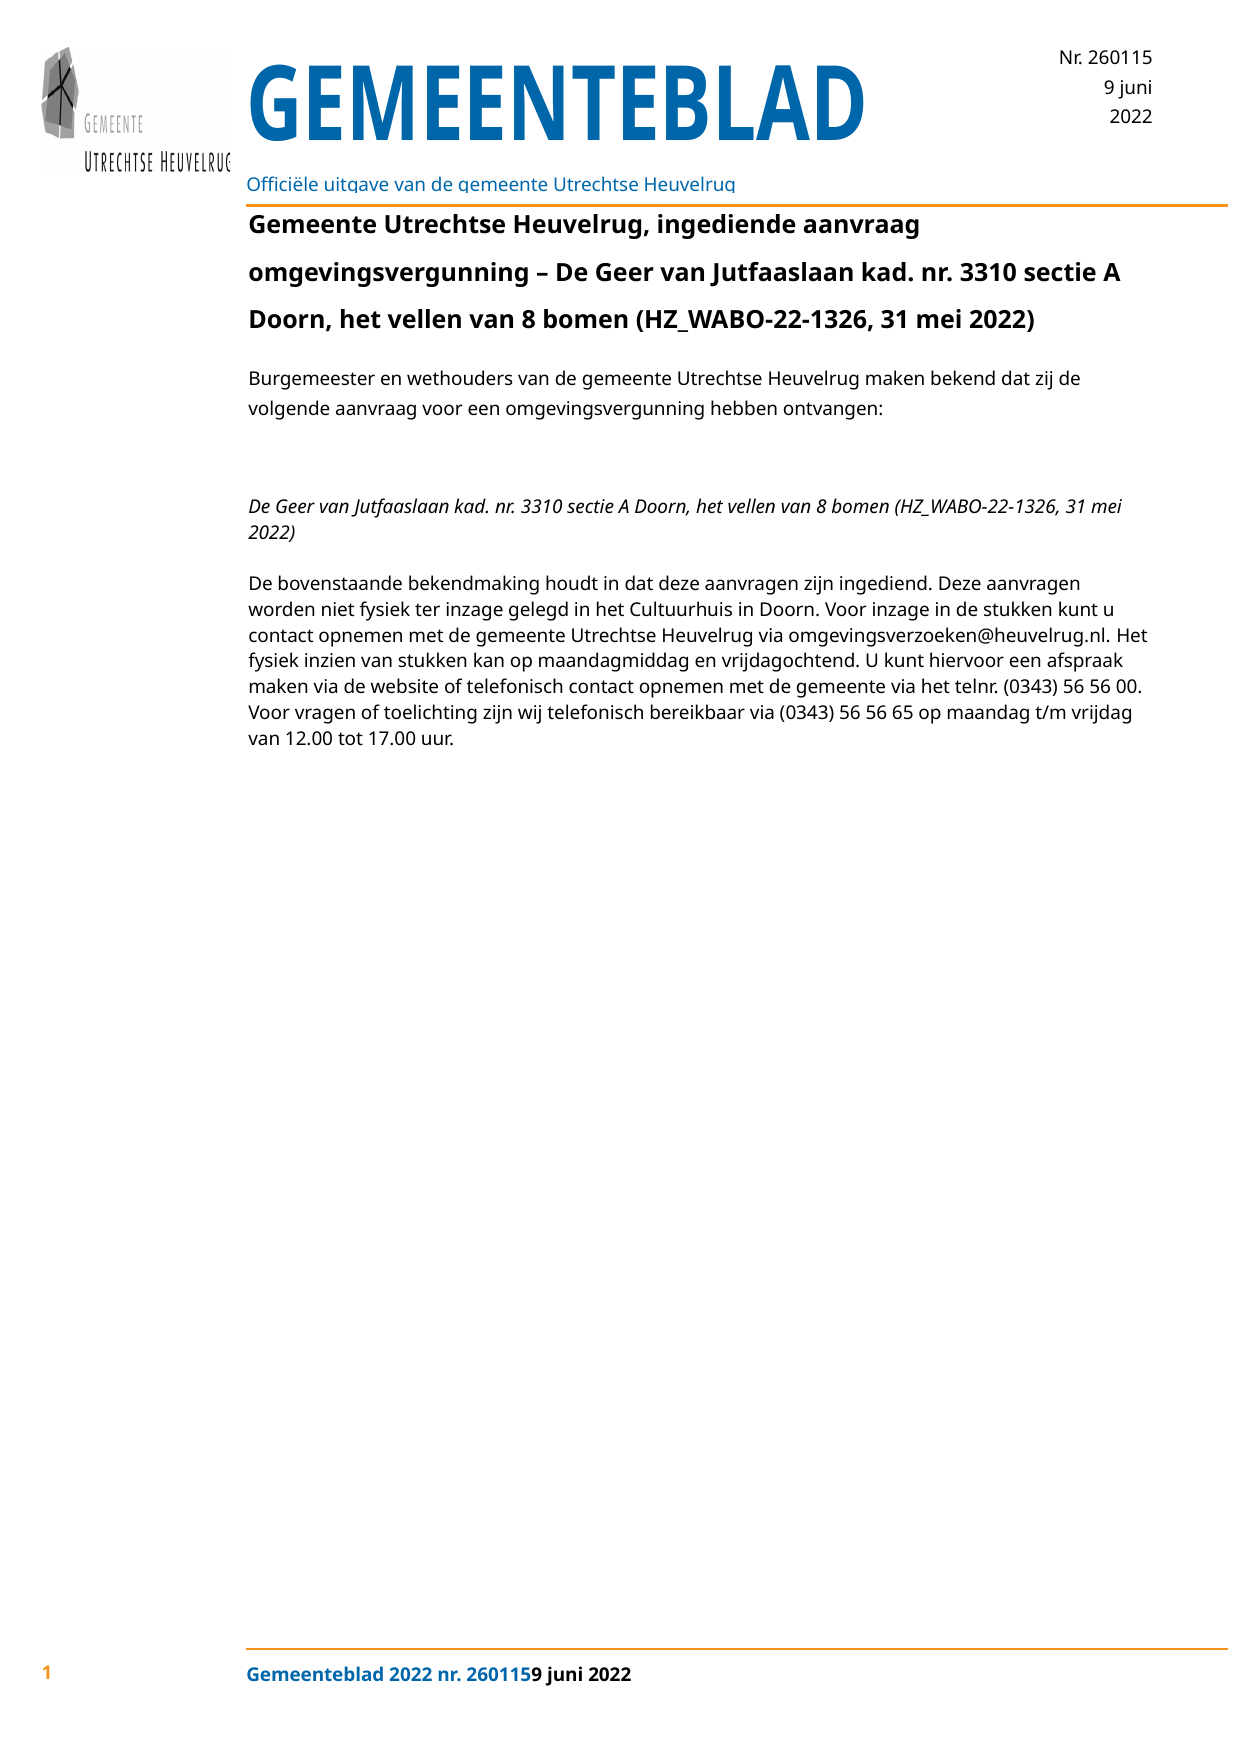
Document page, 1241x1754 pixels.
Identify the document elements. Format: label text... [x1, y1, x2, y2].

text Burgemeester en wethouders van de gemeente Utrechtse Heuvelrug maken bekend dat zij de volgende aanvraag voor een omgevingsvergunning hebben ontvangen: [248, 366, 1152, 421]
text De bovenstaande bekendmaking houdt in dat deze aanvragen zijn ingediend. Deze aanvragen worden niet fysiek ter inzage gelegd in het Cultuurhuis in Doorn. Voor inzage in de stukken kunt u contact opnemen met de gemeente Utrechtse Heuvelrug via omgevingsverzoeken@heuvelrug.nl. Het fysiek inzien van stukken kan op maandagmiddag en vrijdagochtend. U kunt hiervoor een afspraak maken via de website of telefonisch contact opnemen met de gemeente via het telnr. (0343) 56 56 00. Voor vragen of toelichting zijn wij telefonisch bereikbaar via (0343) 56 56 65 op maandag t/m vrijdag van 12.00 tot 17.00 uur. [248, 571, 1152, 751]
text Gemeente Utrechtse Heuvelrug, ingediende aanvraag omgevingsvergunning – De Geer van Jutfaaslaan kad. nr. 3310 sectie A Doorn, het vellen van 8 bomen (HZ_WABO-22-1326, 31 mei 2022) [248, 207, 1152, 336]
text De Geer van Jutfaaslaan kad. nr. 3310 sectie A Doorn, het vellen van 8 bomen (HZ_WABO-22-1326, 31 mei 2022) [248, 493, 1152, 545]
picture [41, 47, 231, 172]
